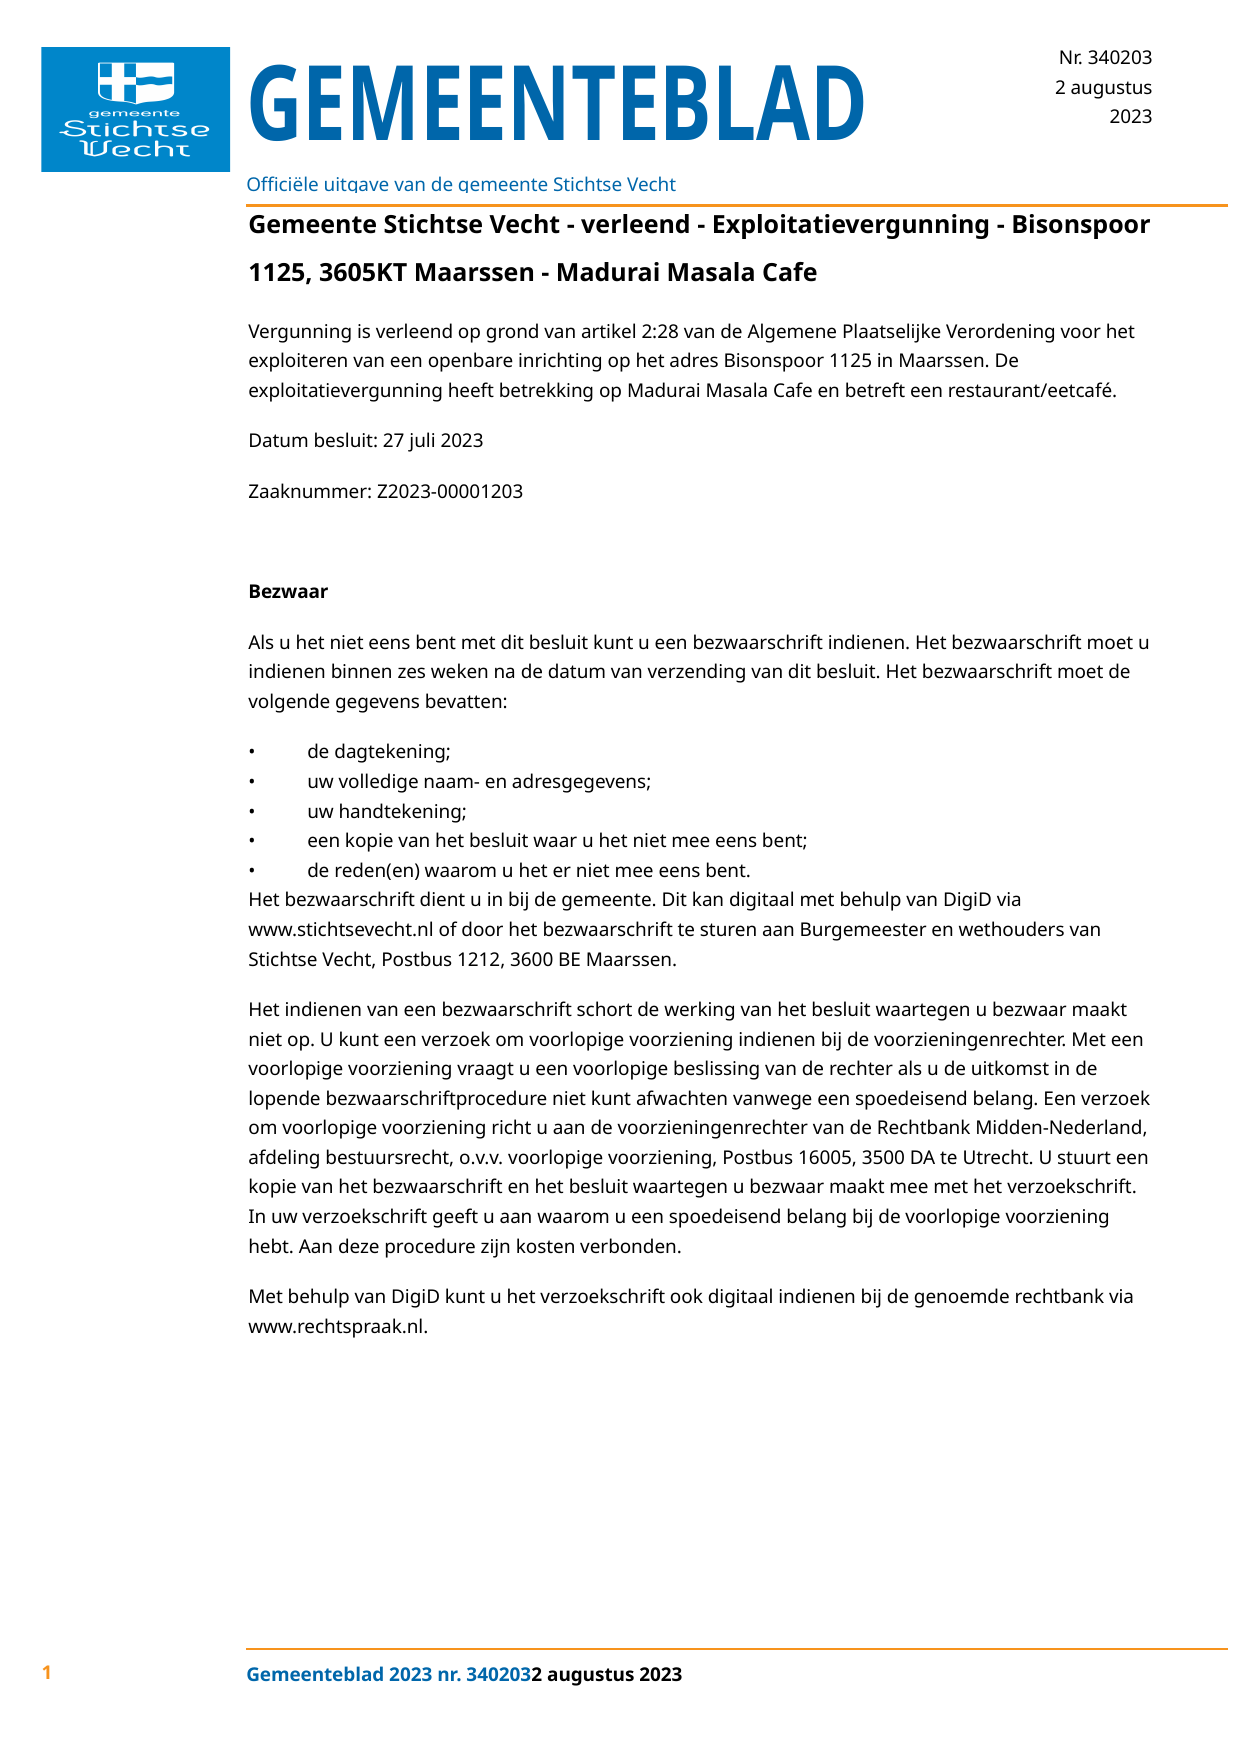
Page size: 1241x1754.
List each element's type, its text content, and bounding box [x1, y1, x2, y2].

text Vergunning is verleend op grond van artikel 2:28 van de Algemene Plaatselijke Verordening voor het exploiteren van een openbare inrichting op het adres Bisonspoor 1125 in Maarssen. De exploitatievergunning heeft betrekking op Madurai Masala Cafe en betreft een restaurant/eetcafé. [248, 318, 1152, 403]
text Datum besluit: 27 juli 2023 [248, 427, 1152, 453]
list uw volledige naam- en adresgegevens; [248, 768, 1152, 794]
text Als u het niet eens bent met dit besluit kunt u een bezwaarschrift indienen. Het bezwaarschrift moet u indienen binnen zes weken na de datum van verzending van dit besluit. Het bezwaarschrift moet de volgende gegevens bevatten: [248, 629, 1152, 714]
list de dagtekening; [248, 739, 1152, 764]
picture [99, 63, 135, 101]
picture [137, 63, 174, 103]
text Het indienen van een bezwaarschrift schort de werking van het besluit waartegen u bezwaar maakt niet op. U kunt een verzoek om voorlopige voorziening indienen bij de voorzieningenrechter. Met een voorlopige voorziening vraagt u een voorlopige beslissing van de rechter als u de uitkomst in de lopende bezwaarschriftprocedure niet kunt afwachten vanwege een spoedeisend belang. Een verzoek om voorlopige voorziening richt u aan de voorzieningenrechter van de Rechtbank Midden-Nederland, afdeling bestuursrecht, o.v.v. voorlopige voorziening, Postbus 16005, 3500 DA te Utrecht. U stuurt een kopie van het bezwaarschrift en het besluit waartegen u bezwaar maakt mee met het verzoekschrift. In uw verzoekschrift geeft u aan waarom u een spoedeisend belang bij de voorlopige voorziening hebt. Aan deze procedure zijn kosten verbonden. [248, 996, 1152, 1259]
text Bezwaar [248, 579, 1152, 604]
text Met behulp van DigiD kunt u het verzoekschrift ook digitaal indienen bij de genoemde rechtbank via www.rechtspraak.nl. [248, 1283, 1152, 1339]
text Het bezwaarschrift dient u in bij de gemeente. Dit kan digitaal met behulp van DigiD via www.stichtsevecht.nl of door het bezwaarschrift te sturen aan Burgemeester en wethouders van Stichtse Vecht, Postbus 1212, 3600 BE Maarssen. [248, 887, 1152, 972]
text Zaaknummer: Z2023-00001203 [248, 478, 1152, 504]
list uw handtekening; [248, 798, 1152, 824]
list een kopie van het besluit waar u het niet mee eens bent; [248, 827, 1152, 853]
text Gemeente Stichtse Vecht - verleend - Exploitatievergunning - Bisonspoor 1125, 3605KT Maarssen - Madurai Masala Cafe [248, 207, 1152, 288]
list de reden(en) waarom u het er niet mee eens bent. [248, 857, 1152, 883]
